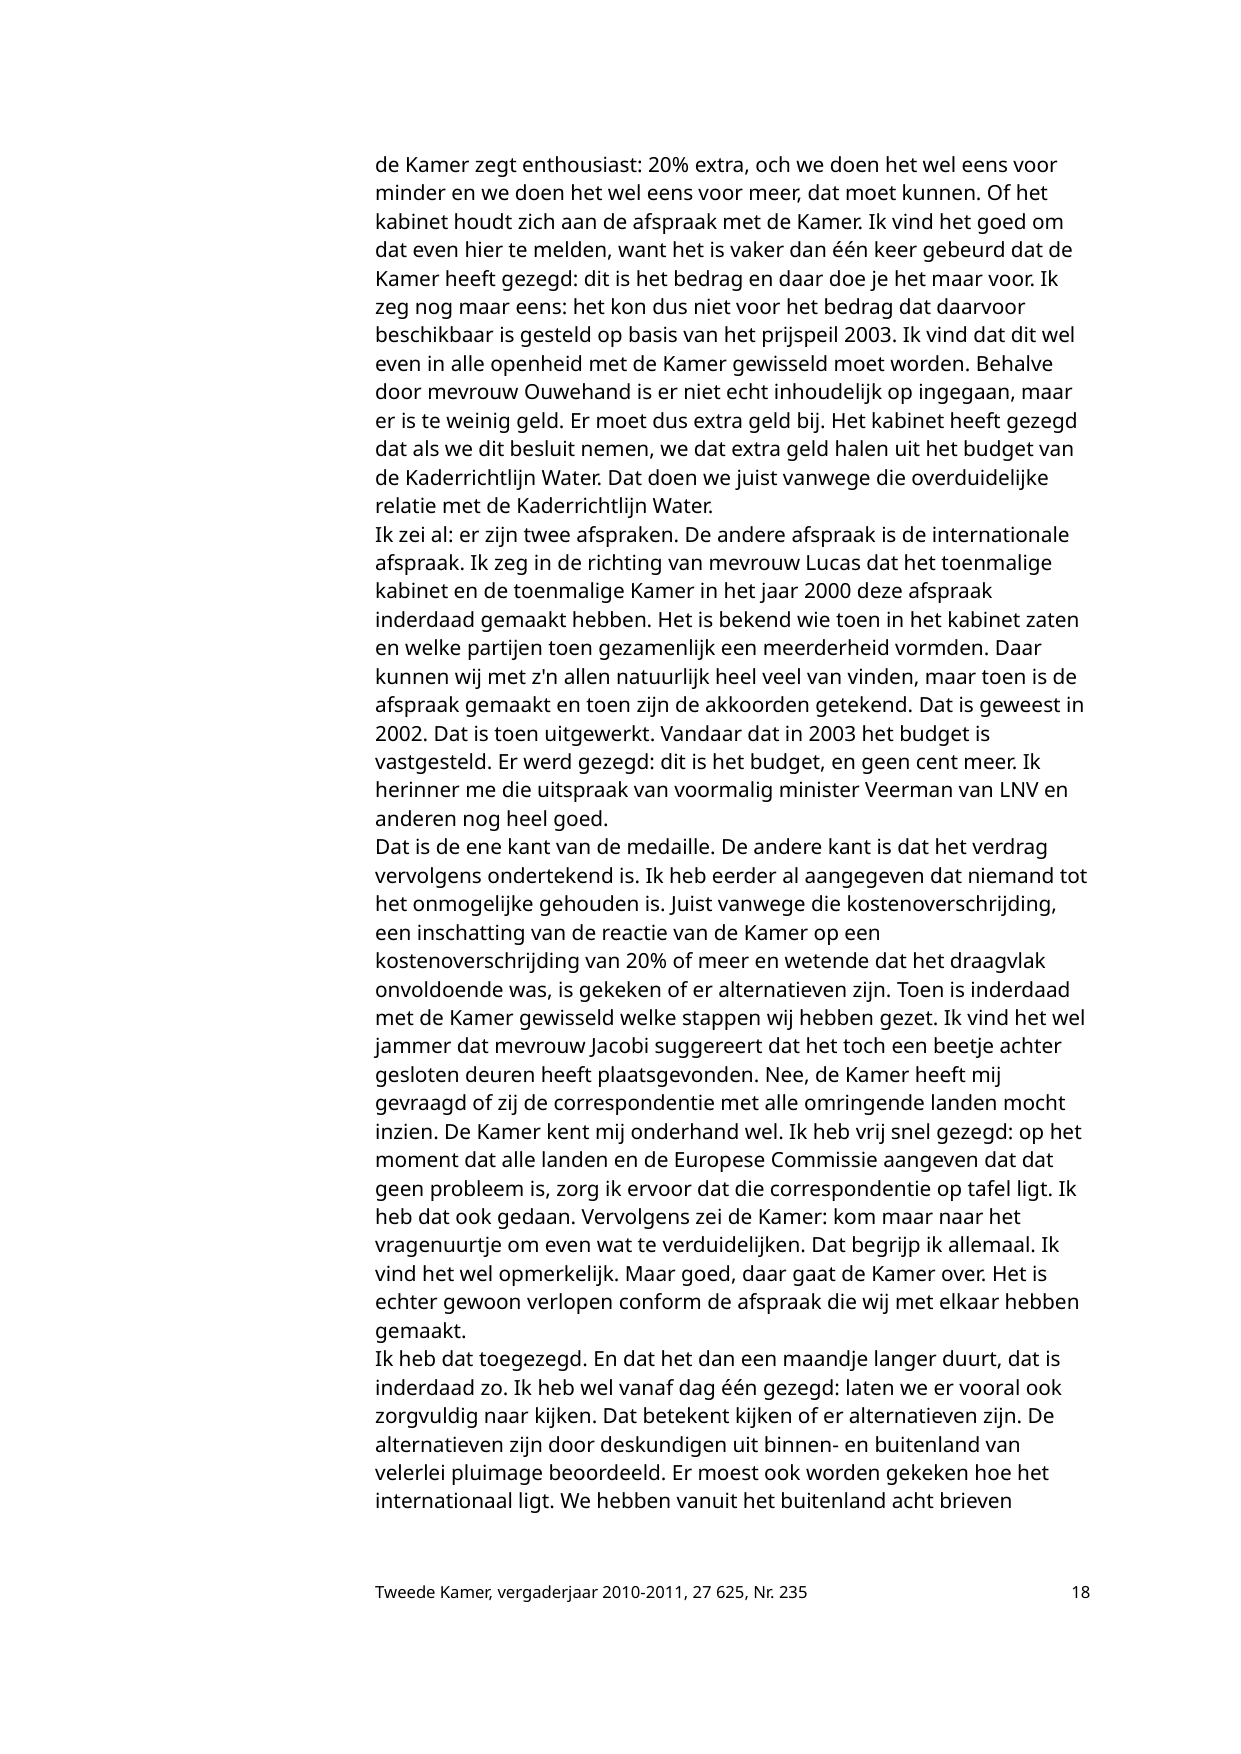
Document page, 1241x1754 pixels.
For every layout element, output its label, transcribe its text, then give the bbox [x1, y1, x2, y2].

text Ik zei al: er zijn twee afspraken. De andere afspraak is de internationale afspraak. Ik zeg in de richting van mevrouw Lucas dat het toenmalige kabinet en de toenmalige Kamer in het jaar 2000 deze afspraak inderdaad gemaakt hebben. Het is bekend wie toen in het kabinet zaten en welke partijen toen gezamenlijk een meerderheid vormden. Daar kunnen wij met z'n allen natuurlijk heel veel van vinden, maar toen is de afspraak gemaakt en toen zijn de akkoorden getekend. Dat is geweest in 2002. Dat is toen uitgewerkt. Vandaar dat in 2003 het budget is vastgesteld. Er werd gezegd: dit is het budget, en geen cent meer. Ik herinner me die uitspraak van voormalig minister Veerman van LNV en anderen nog heel goed. [375, 520, 1090, 832]
text Dat is de ene kant van de medaille. De andere kant is dat het verdrag vervolgens ondertekend is. Ik heb eerder al aangegeven dat niemand tot het onmogelijke gehouden is. Juist vanwege die kostenoverschrijding, een inschatting van de reactie van de Kamer op een kostenoverschrijding van 20% of meer en wetende dat het draagvlak onvoldoende was, is gekeken of er alternatieven zijn. Toen is inderdaad met de Kamer gewisseld welke stappen wij hebben gezet. Ik vind het wel jammer dat mevrouw Jacobi suggereert dat het toch een beetje achter gesloten deuren heeft plaatsgevonden. Nee, de Kamer heeft mij gevraagd of zij de correspondentie met alle omringende landen mocht inzien. De Kamer kent mij onderhand wel. Ik heb vrij snel gezegd: op het moment dat alle landen en de Europese Commissie aangeven dat dat geen probleem is, zorg ik ervoor dat die correspondentie op tafel ligt. Ik heb dat ook gedaan. Vervolgens zei de Kamer: kom maar naar het vragenuurtje om even wat te verduidelijken. Dat begrijp ik allemaal. Ik vind het wel opmerkelijk. Maar goed, daar gaat de Kamer over. Het is echter gewoon verlopen conform de afspraak die wij met elkaar hebben gemaakt. [375, 832, 1090, 1344]
text Ik heb dat toegezegd. En dat het dan een maandje langer duurt, dat is inderdaad zo. Ik heb wel vanaf dag één gezegd: laten we er vooral ook zorgvuldig naar kijken. Dat betekent kijken of er alternatieven zijn. De alternatieven zijn door deskundigen uit binnen- en buitenland van velerlei pluimage beoordeeld. Er moest ook worden gekeken hoe het internationaal ligt. We hebben vanuit het buitenland acht brieven [375, 1344, 1090, 1515]
text de Kamer zegt enthousiast: 20% extra, och we doen het wel eens voor minder en we doen het wel eens voor meer, dat moet kunnen. Of het kabinet houdt zich aan de afspraak met de Kamer. Ik vind het goed om dat even hier te melden, want het is vaker dan één keer gebeurd dat de Kamer heeft gezegd: dit is het bedrag en daar doe je het maar voor. Ik zeg nog maar eens: het kon dus niet voor het bedrag dat daarvoor beschikbaar is gesteld op basis van het prijspeil 2003. Ik vind dat dit wel even in alle openheid met de Kamer gewisseld moet worden. Behalve door mevrouw Ouwehand is er niet echt inhoudelijk op ingegaan, maar er is te weinig geld. Er moet dus extra geld bij. Het kabinet heeft gezegd dat als we dit besluit nemen, we dat extra geld halen uit het budget van de Kaderrichtlijn Water. Dat doen we juist vanwege die overduidelijke relatie met de Kaderrichtlijn Water. [375, 150, 1090, 520]
